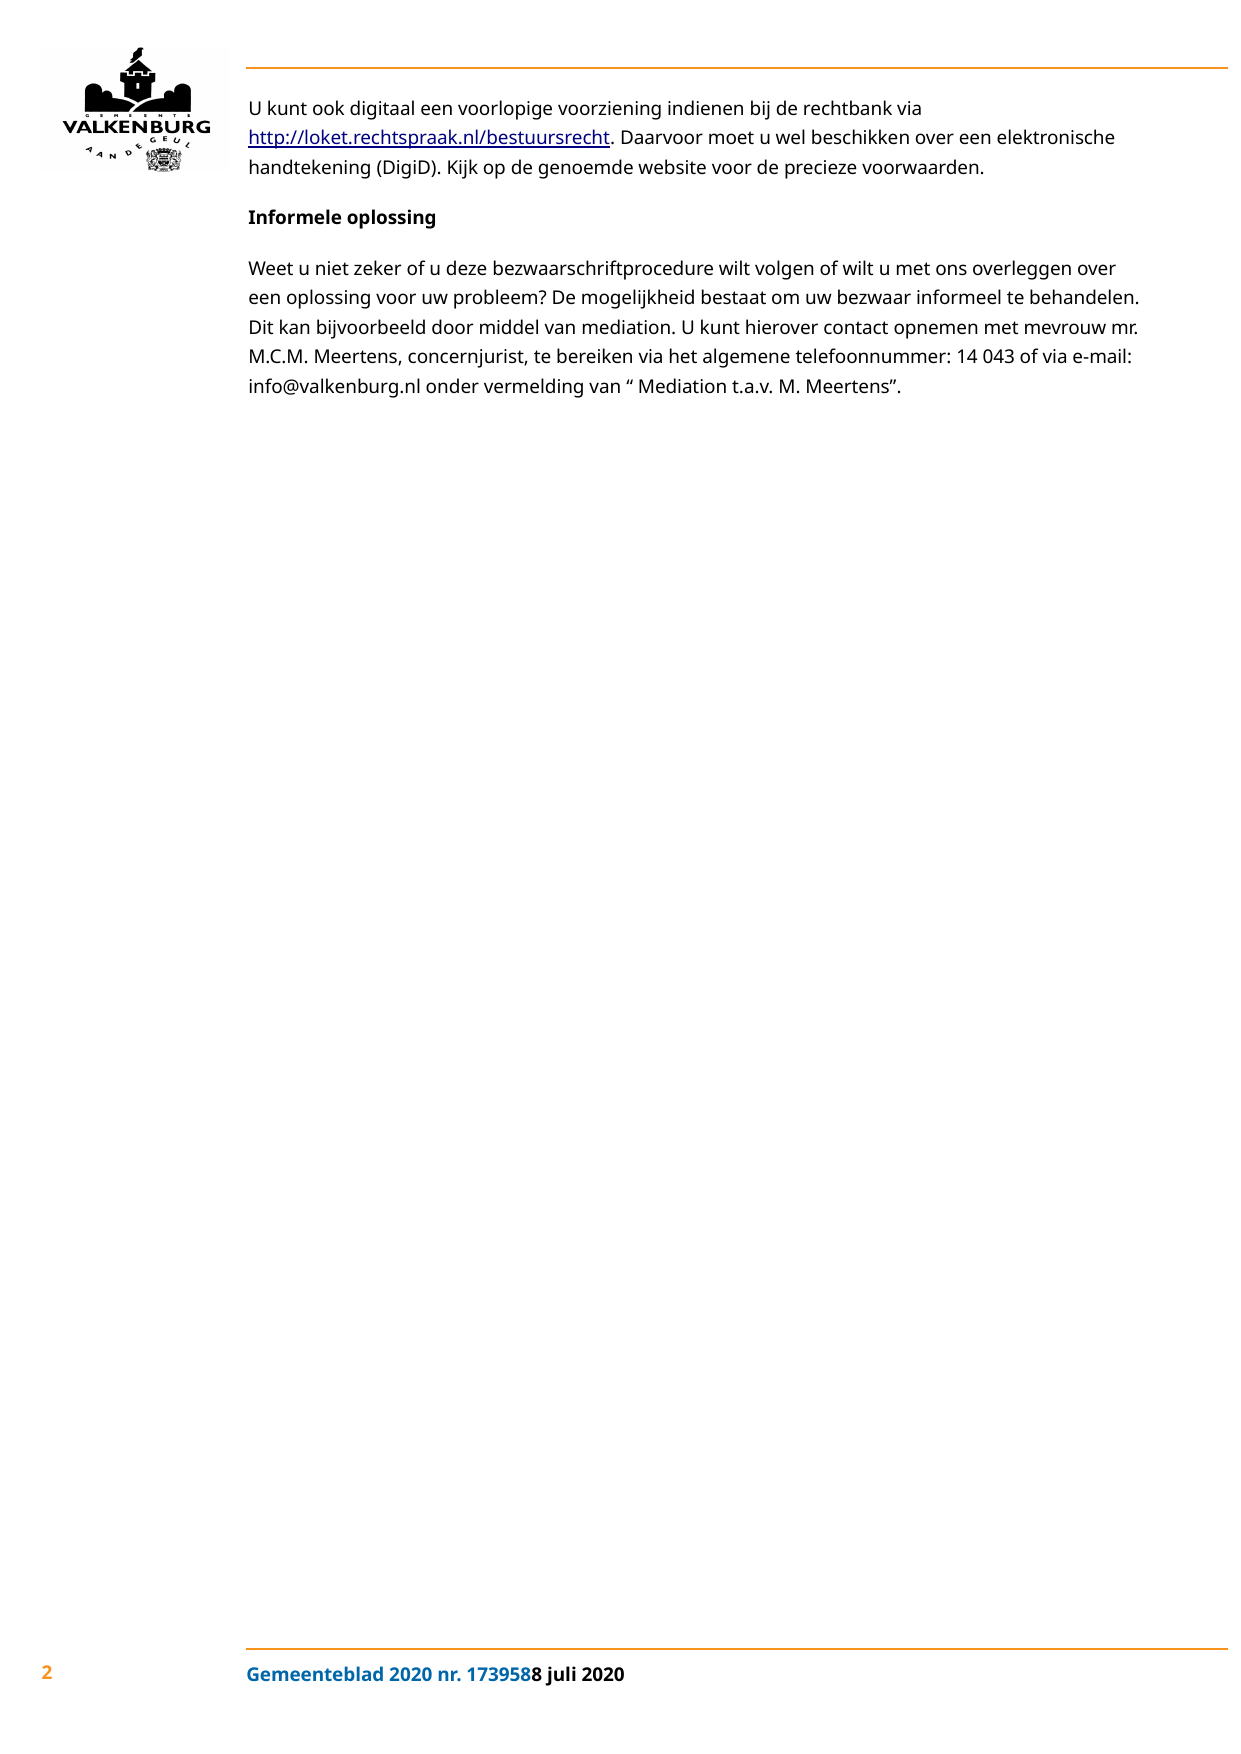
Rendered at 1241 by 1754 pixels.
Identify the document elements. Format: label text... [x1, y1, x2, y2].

text U kunt ook digitaal een voorlopige voorziening indienen bij de rechtbank via http://loket.rechtspraak.nl/bestuursrecht. Daarvoor moet u wel beschikken over een elektronische handtekening (DigiD). Kijk op de genoemde website voor de precieze voorwaarden. [248, 95, 1152, 180]
text Informele oplossing [248, 204, 1152, 230]
picture [41, 47, 231, 172]
text Weet u niet zeker of u deze bezwaarschriftprocedure wilt volgen of wilt u met ons overleggen over een oplossing voor uw probleem? De mogelijkheid bestaat om uw bezwaar informeel te behandelen. Dit kan bijvoorbeeld door middel van mediation. U kunt hierover contact opnemen met mevrouw mr. M.C.M. Meertens, concernjurist, te bereiken via het algemene telefoonnummer: 14 043 of via e-mail: info@valkenburg.nl onder vermelding van “ Mediation t.a.v. M. Meertens”. [248, 255, 1152, 399]
